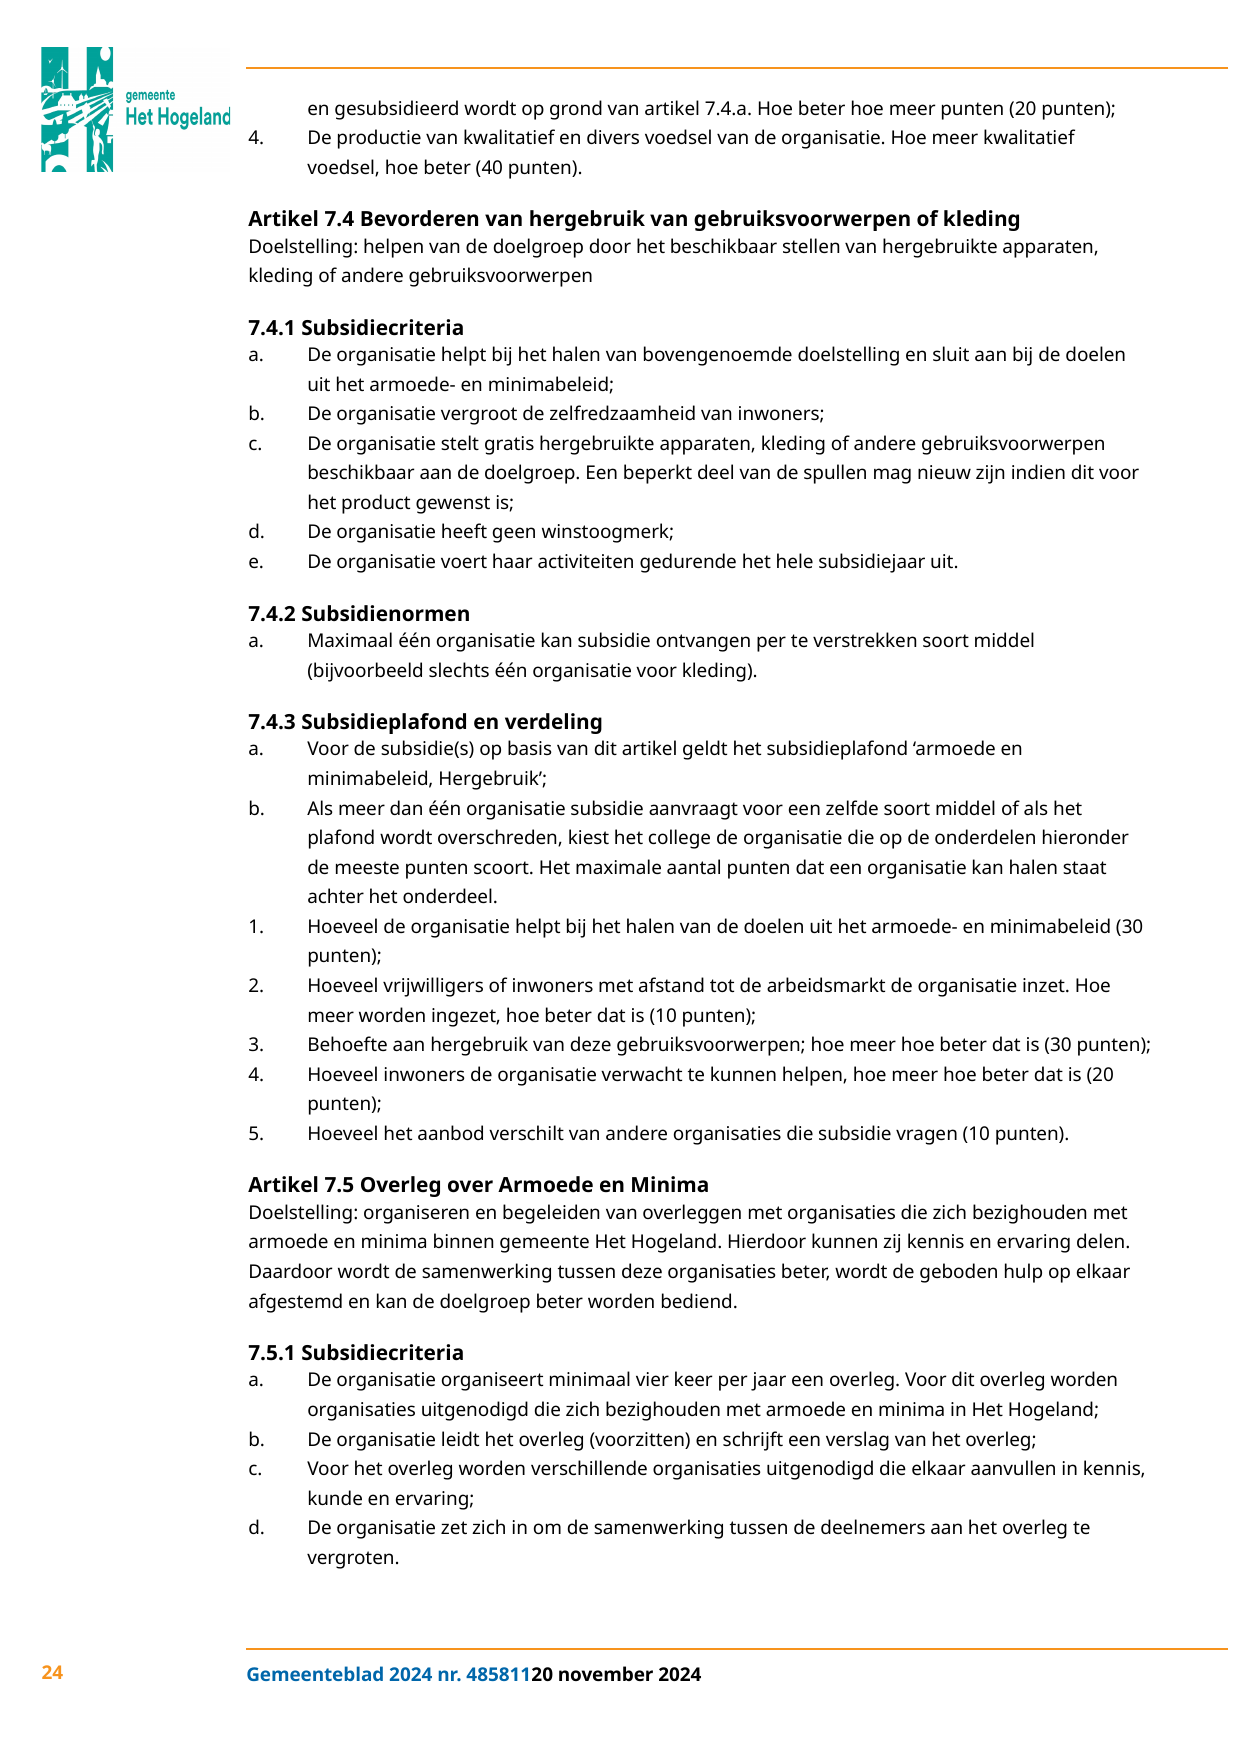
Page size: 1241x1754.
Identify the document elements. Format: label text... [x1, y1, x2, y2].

text Doelstelling: helpen van de doelgroep door het beschikbaar stellen van hergebruikte apparaten, kleding of andere gebruiksvoorwerpen [248, 233, 1152, 288]
list Behoefte aan hergebruik van deze gebruiksvoorwerpen; hoe meer hoe beter dat is (30 punten); [248, 1031, 1152, 1057]
text Doelstelling: organiseren en begeleiden van overleggen met organisaties die zich bezighouden met armoede en minima binnen gemeente Het Hogeland. Hierdoor kunnen zij kennis en ervaring delen. Daardoor wordt de samenwerking tussen deze organisaties beter, wordt de geboden hulp op elkaar afgestemd en kan de doelgroep beter worden bediend. [248, 1199, 1152, 1313]
list en gesubsidieerd wordt op grond van artikel 7.4.a. Hoe beter hoe meer punten (20 punten); [248, 95, 1152, 121]
list De organisatie stelt gratis hergebruikte apparaten, kleding of andere gebruiksvoorwerpen beschikbaar aan de doelgroep. Een beperkt deel van de spullen mag nieuw zijn indien dit voor het product gewenst is; [248, 430, 1152, 515]
list De organisatie vergroot de zelfredzaamheid van inwoners; [248, 400, 1152, 426]
text 7.4.3 Subsidieplafond en verdeling [248, 707, 1152, 736]
list De organisatie leidt het overleg (voorzitten) en schrijft een verslag van het overleg; [248, 1426, 1152, 1452]
picture [41, 47, 231, 172]
list Hoeveel de organisatie helpt bij het halen van de doelen uit het armoede- en minimabeleid (30 punten); [248, 913, 1152, 968]
list De organisatie heeft geen winstoogmerk; [248, 519, 1152, 544]
text Artikel 7.4 Bevorderen van hergebruik van gebruiksvoorwerpen of kleding [248, 204, 1152, 233]
list De organisatie helpt bij het halen van bovengenoemde doelstelling en sluit aan bij de doelen uit het armoede- en minimabeleid; [248, 341, 1152, 397]
text 7.4.1 Subsidiecriteria [248, 313, 1152, 341]
list De organisatie organiseert minimaal vier keer per jaar een overleg. Voor dit overleg worden organisaties uitgenodigd die zich bezighouden met armoede en minima in Het Hogeland; [248, 1367, 1152, 1422]
text 7.5.1 Subsidiecriteria [248, 1338, 1152, 1367]
list Maximaal één organisatie kan subsidie ontvangen per te verstrekken soort middel (bijvoorbeeld slechts één organisatie voor kleding). [248, 627, 1152, 682]
list De organisatie zet zich in om de samenwerking tussen de deelnemers aan het overleg te vergroten. [248, 1514, 1152, 1570]
text Artikel 7.5 Overleg over Armoede en Minima [248, 1171, 1152, 1199]
list Voor de subsidie(s) op basis van dit artikel geldt het subsidieplafond ‘armoede en minimabeleid, Hergebruik’; [248, 736, 1152, 791]
list Als meer dan één organisatie subsidie aanvraagt voor een zelfde soort middel of als het plafond wordt overschreden, kiest het college de organisatie die op de onderdelen hieronder de meeste punten scoort. Het maximale aantal punten dat een organisatie kan halen staat achter het onderdeel. [248, 795, 1152, 909]
list De productie van kwalitatief en divers voedsel van de organisatie. Hoe meer kwalitatief voedsel, hoe beter (40 punten). [248, 124, 1152, 180]
list Hoeveel inwoners de organisatie verwacht te kunnen helpen, hoe meer hoe beter dat is (20 punten); [248, 1061, 1152, 1116]
list Voor het overleg worden verschillende organisaties uitgenodigd die elkaar aanvullen in kennis, kunde en ervaring; [248, 1455, 1152, 1511]
list De organisatie voert haar activiteiten gedurende het hele subsidiejaar uit. [248, 548, 1152, 574]
text 7.4.2 Subsidienormen [248, 599, 1152, 627]
list Hoeveel vrijwilligers of inwoners met afstand tot de arbeidsmarkt de organisatie inzet. Hoe meer worden ingezet, hoe beter dat is (10 punten); [248, 972, 1152, 1028]
list Hoeveel het aanbod verschilt van andere organisaties die subsidie vragen (10 punten). [248, 1120, 1152, 1146]
